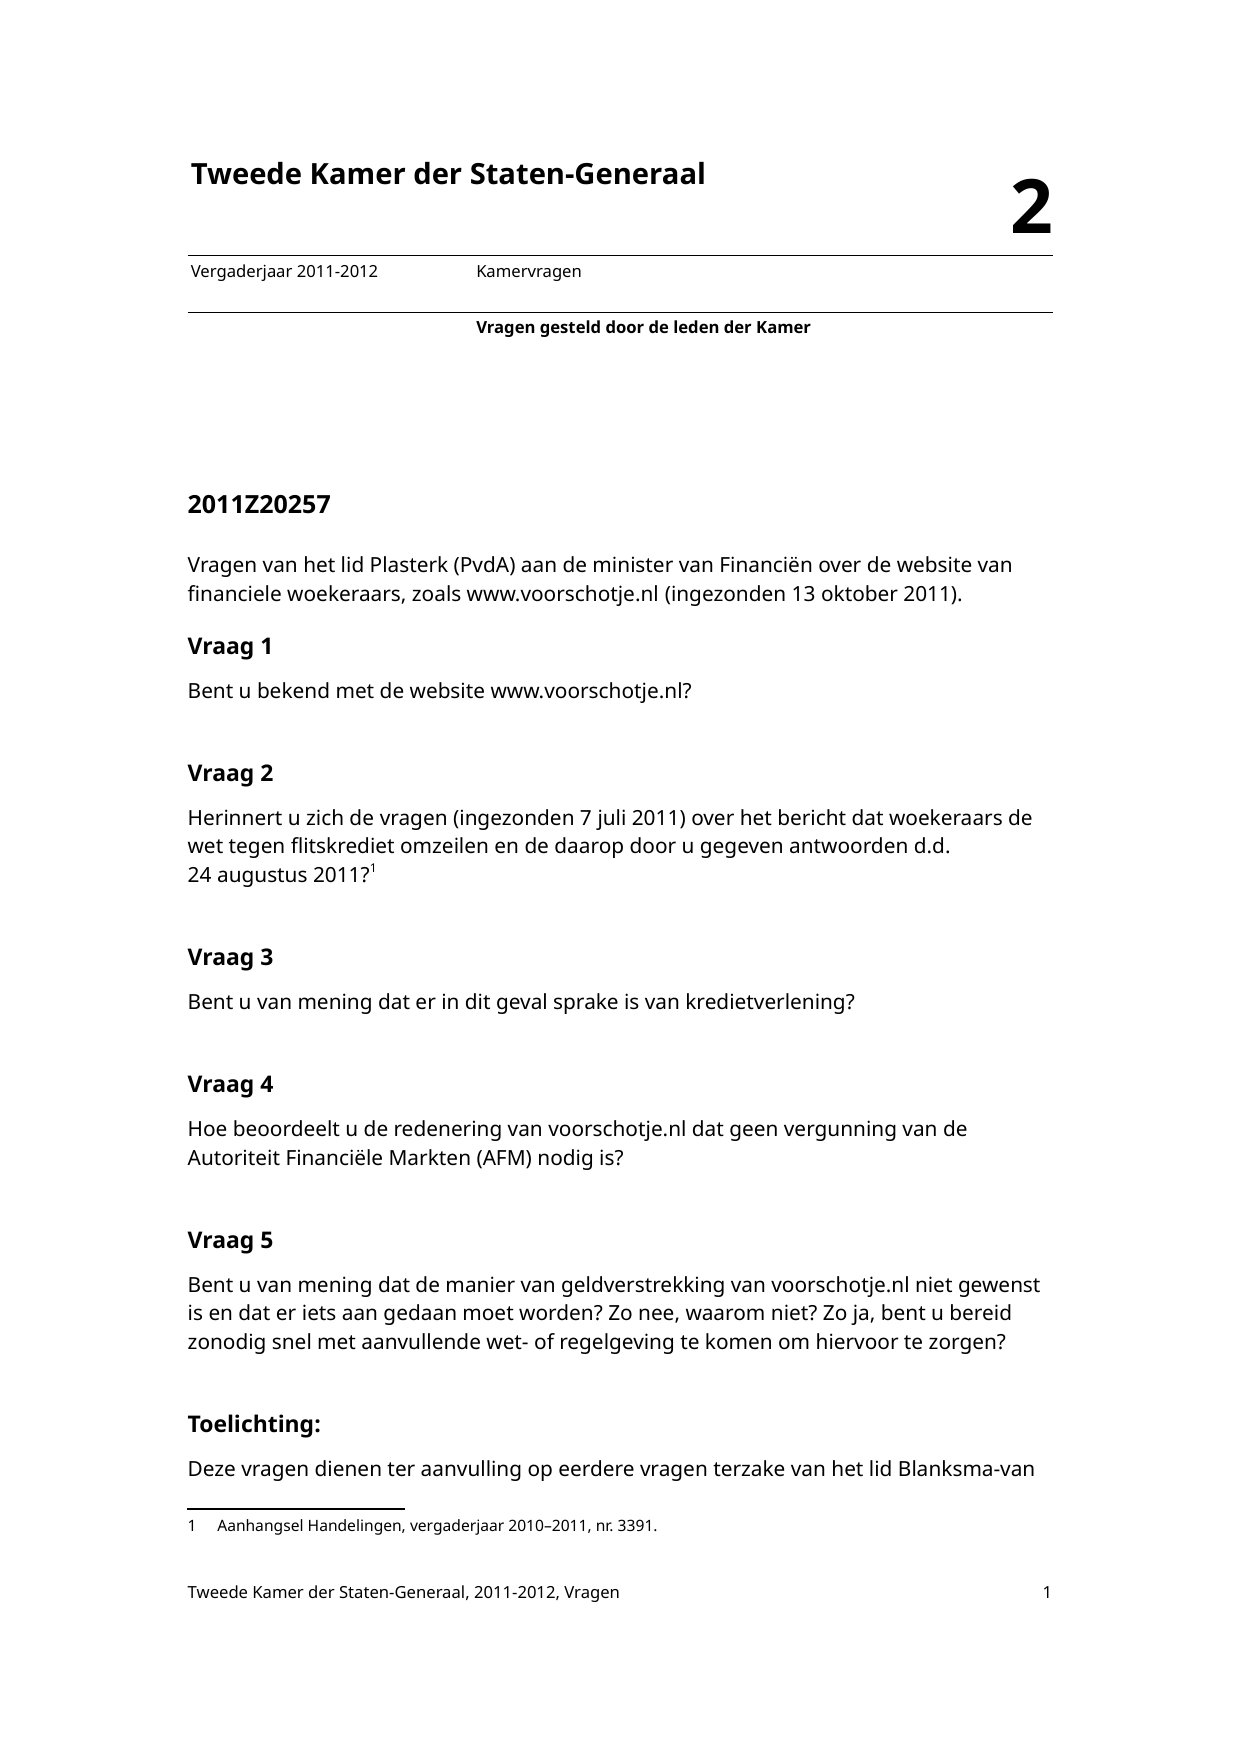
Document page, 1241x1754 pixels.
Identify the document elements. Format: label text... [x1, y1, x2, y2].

table_cell Vragen gesteld door de leden der Kamer [473, 313, 1053, 339]
subtitle Vraag 1 [187, 630, 1053, 661]
text Hoe beoordeelt u de redenering van voorschotje.nl dat geen vergunning van de Autoriteit Financiële Markten (AFM) nodig is? [187, 1114, 1053, 1171]
text Herinnert u zich de vragen (ingezonden 7 juli 2011) over het bericht dat woekeraars de wet tegen flitskrediet omzeilen en de daarop door u gegeven antwoorden d.d. 24 augustus 2011? [187, 803, 1053, 888]
text Bent u bekend met de website www.voorschotje.nl? [187, 676, 1053, 704]
table_header 2 [880, 150, 1053, 255]
text Bent u van mening dat er in dit geval sprake is van kredietverlening? [187, 987, 1053, 1016]
text Deze vragen dienen ter aanvulling op eerdere vragen terzake van het lid Blanksma-van [187, 1454, 1053, 1482]
text 2011Z20257 [187, 487, 1053, 521]
subtitle Vraag 2 [187, 757, 1053, 788]
table_cell [188, 313, 473, 339]
subtitle Vraag 3 [187, 941, 1053, 972]
text Bent u van mening dat de manier van geldverstrekking van voorschotje.nl niet gewenst is en dat er iets aan gedaan moet worden? Zo nee, waarom niet? Zo ja, bent u bereid zonodig snel met aanvullende wet- of regelgeving te komen om hiervoor te zorgen? [187, 1270, 1053, 1355]
subtitle Toelichting: [187, 1408, 1053, 1439]
text Vragen van het lid Plasterk (PvdA) aan de minister van Financiën over de website van financiele woekeraars, zoals www.voorschotje.nl (ingezonden 13 oktober 2011). [187, 550, 1053, 607]
text Aanhangsel Handelingen, vergaderjaar 2010–2011, nr. 3391. [187, 1508, 1053, 1536]
table_cell Kamervragen [473, 256, 1053, 312]
table_cell Vergaderjaar 2011-2012 [188, 256, 473, 312]
table_header Tweede Kamer der Staten-Generaal [188, 150, 879, 255]
subtitle Vraag 5 [187, 1224, 1053, 1255]
subtitle Vraag 4 [187, 1068, 1053, 1099]
